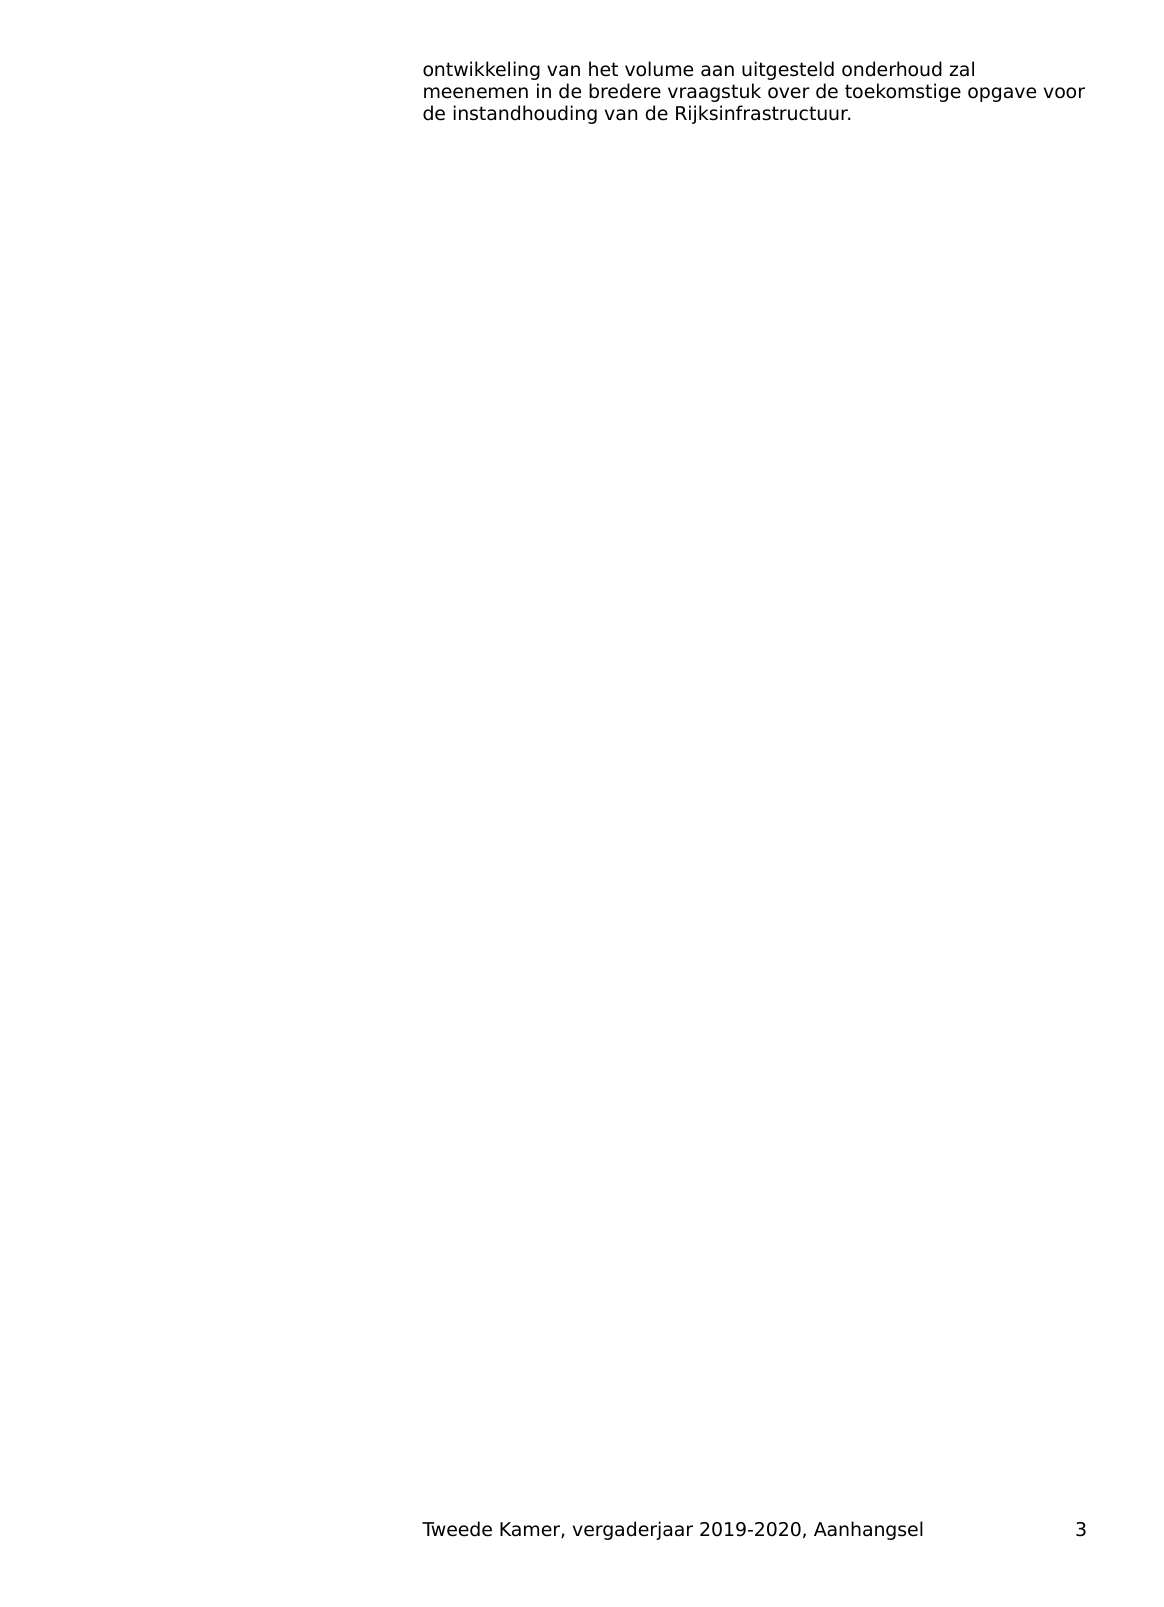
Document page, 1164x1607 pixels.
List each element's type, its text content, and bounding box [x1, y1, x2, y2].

text ontwikkeling van het volume aan uitgesteld onderhoud zal meenemen in de bredere vraagstuk over de toekomstige opgave voor de instandhouding van de Rijksinfrastructuur. [422, 59, 1087, 125]
